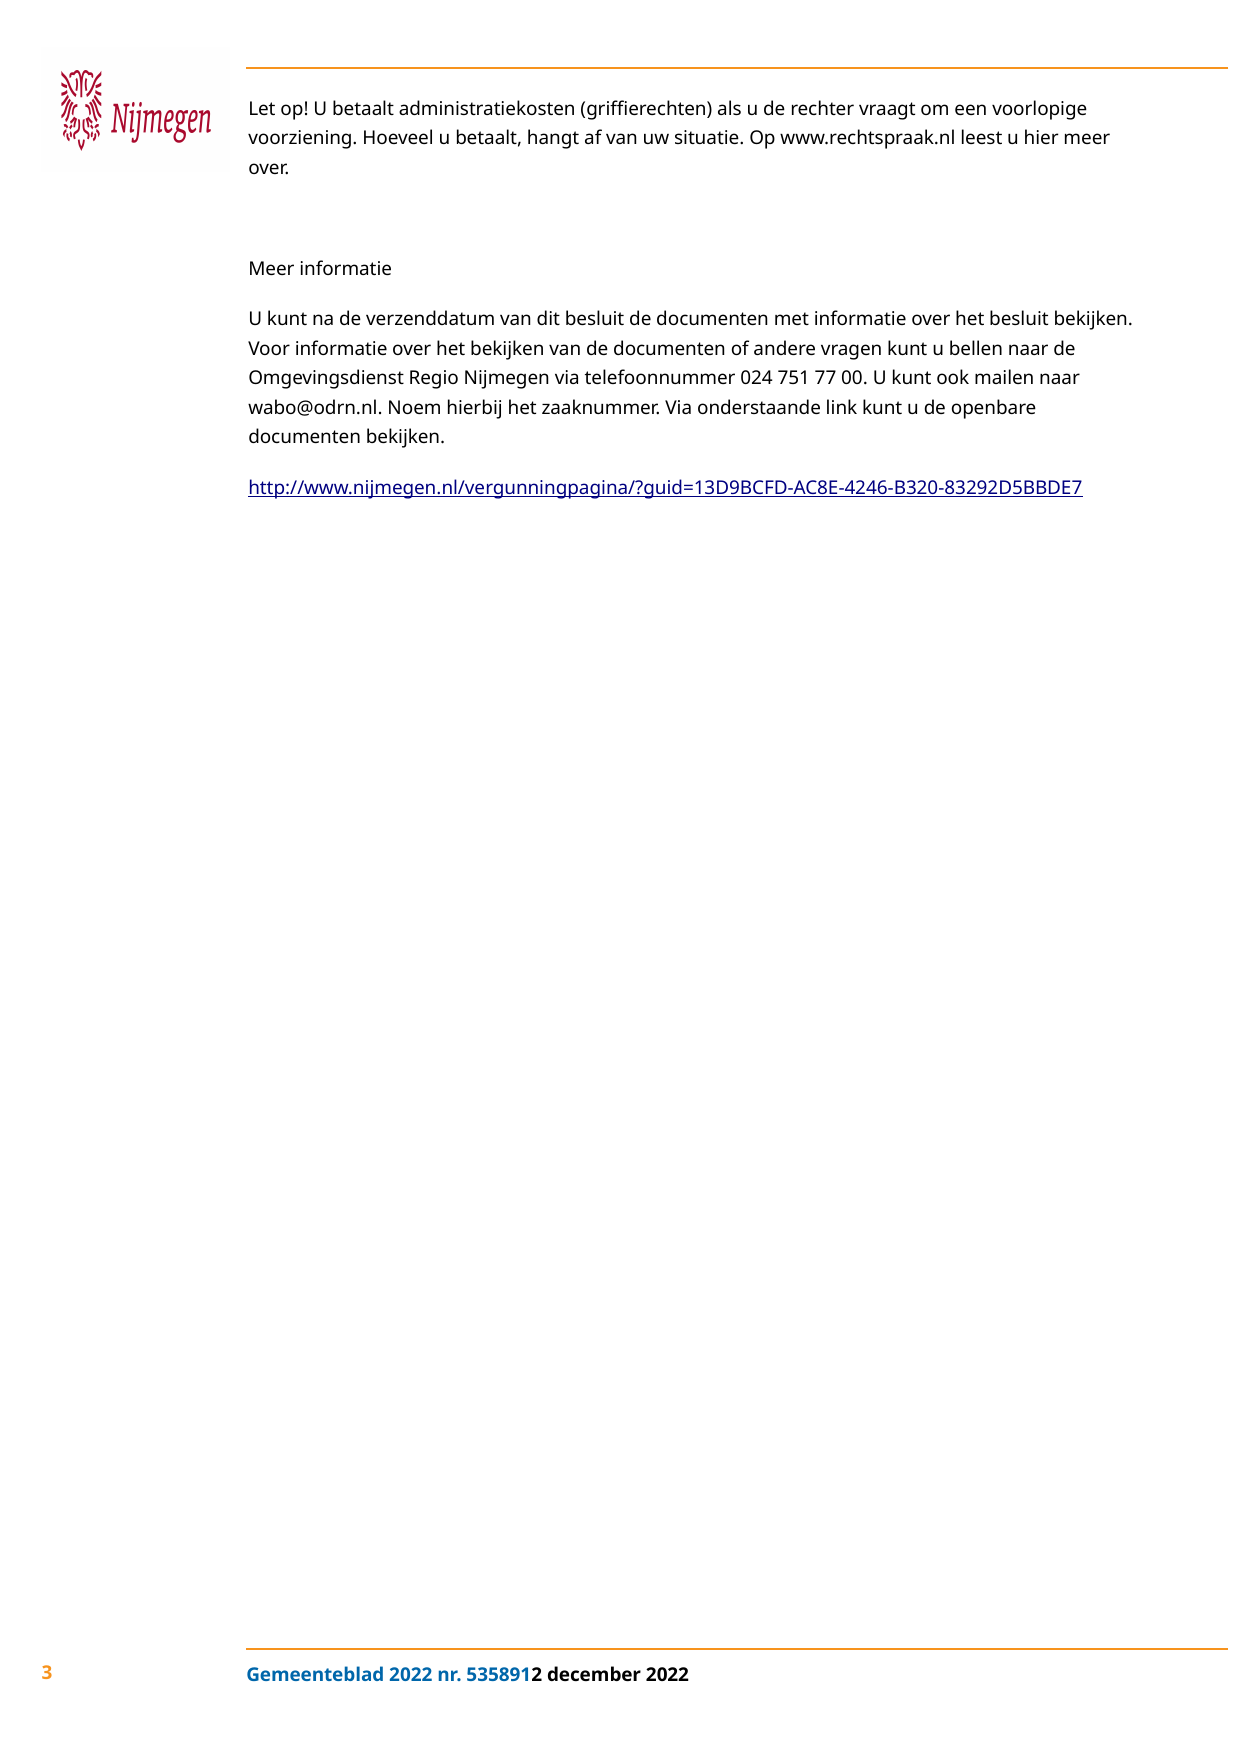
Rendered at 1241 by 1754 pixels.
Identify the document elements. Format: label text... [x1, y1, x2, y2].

picture [41, 47, 231, 172]
text http://www.nijmegen.nl/vergunningpagina/?guid=13D9BCFD-AC8E-4246-B320-83292D5BBDE7 [248, 474, 1152, 500]
text Meer informatie [248, 255, 1152, 281]
text Let op! U betaalt administratiekosten (griffierechten) als u de rechter vraagt om een voorlopige voorziening. Hoeveel u betaalt, hangt af van uw situatie. Op www.rechtspraak.nl leest u hier meer over. [248, 95, 1152, 180]
text U kunt na de verzenddatum van dit besluit de documenten met informatie over het besluit bekijken. Voor informatie over het bekijken van de documenten of andere vragen kunt u bellen naar de Omgevingsdienst Regio Nijmegen via telefoonnummer 024 751 77 00. U kunt ook mailen naar wabo@odrn.nl. Noem hierbij het zaaknummer. Via onderstaande link kunt u de openbare documenten bekijken. [248, 305, 1152, 449]
